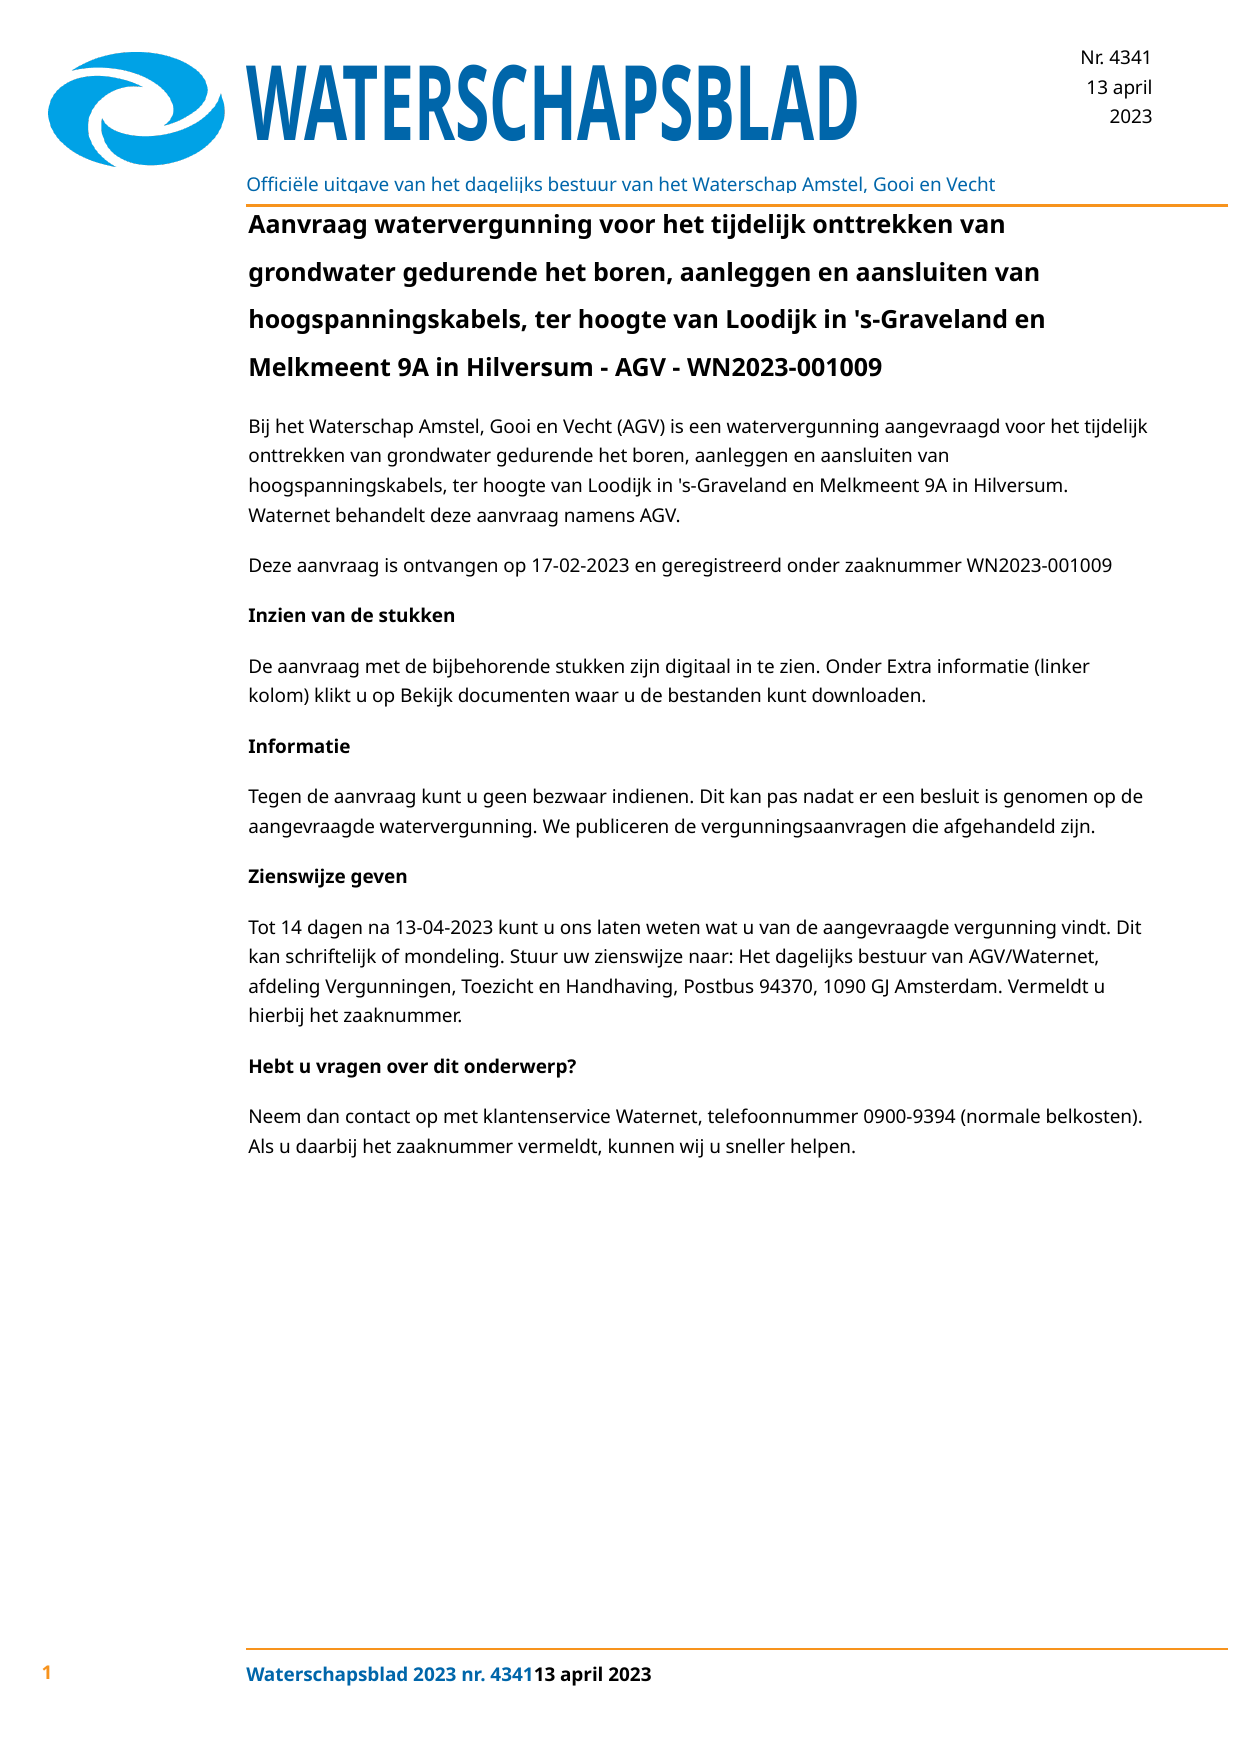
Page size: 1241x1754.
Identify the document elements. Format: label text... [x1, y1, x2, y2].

text Informatie [248, 733, 1152, 759]
text Tegen de aanvraag kunt u geen bezwaar indienen. Dit kan pas nadat er een besluit is genomen op de aangevraagde watervergunning. We publiceren de vergunningsaanvragen die afgehandeld zijn. [248, 783, 1152, 839]
text Zienswijze geven [248, 863, 1152, 889]
picture [41, 47, 231, 172]
text De aanvraag met de bijbehorende stukken zijn digitaal in te zien. Onder Extra informatie (linker kolom) klikt u op Bekijk documenten waar u de bestanden kunt downloaden. [248, 653, 1152, 708]
text Deze aanvraag is ontvangen op 17-02-2023 en geregistreerd onder zaaknummer WN2023-001009 [248, 552, 1152, 578]
text Aanvraag watervergunning voor het tijdelijk onttrekken van grondwater gedurende het boren, aanleggen en aansluiten van hoogspanningskabels, ter hoogte van Loodijk in 's-Graveland en Melkmeent 9A in Hilversum - AGV - WN2023-001009 [248, 207, 1152, 384]
text Hebt u vragen over dit onderwerp? [248, 1053, 1152, 1079]
text Tot 14 dagen na 13-04-2023 kunt u ons laten weten wat u van de aangevraagde vergunning vindt. Dit kan schriftelijk of mondeling. Stuur uw zienswijze naar: Het dagelijks bestuur van AGV/Waternet, afdeling Vergunningen, Toezicht en Handhaving, Postbus 94370, 1090 GJ Amsterdam. Vermeldt u hierbij het zaaknummer. [248, 914, 1152, 1028]
text Bij het Waterschap Amstel, Gooi en Vecht (AGV) is een watervergunning aangevraagd voor het tijdelijk onttrekken van grondwater gedurende het boren, aanleggen en aansluiten van hoogspanningskabels, ter hoogte van Loodijk in 's-Graveland en Melkmeent 9A in Hilversum. Waternet behandelt deze aanvraag namens AGV. [248, 413, 1152, 528]
text Inzien van de stukken [248, 603, 1152, 628]
text Neem dan contact op met klantenservice Waternet, telefoonnummer 0900-9394 (normale belkosten). Als u daarbij het zaaknummer vermeldt, kunnen wij u sneller helpen. [248, 1103, 1152, 1159]
